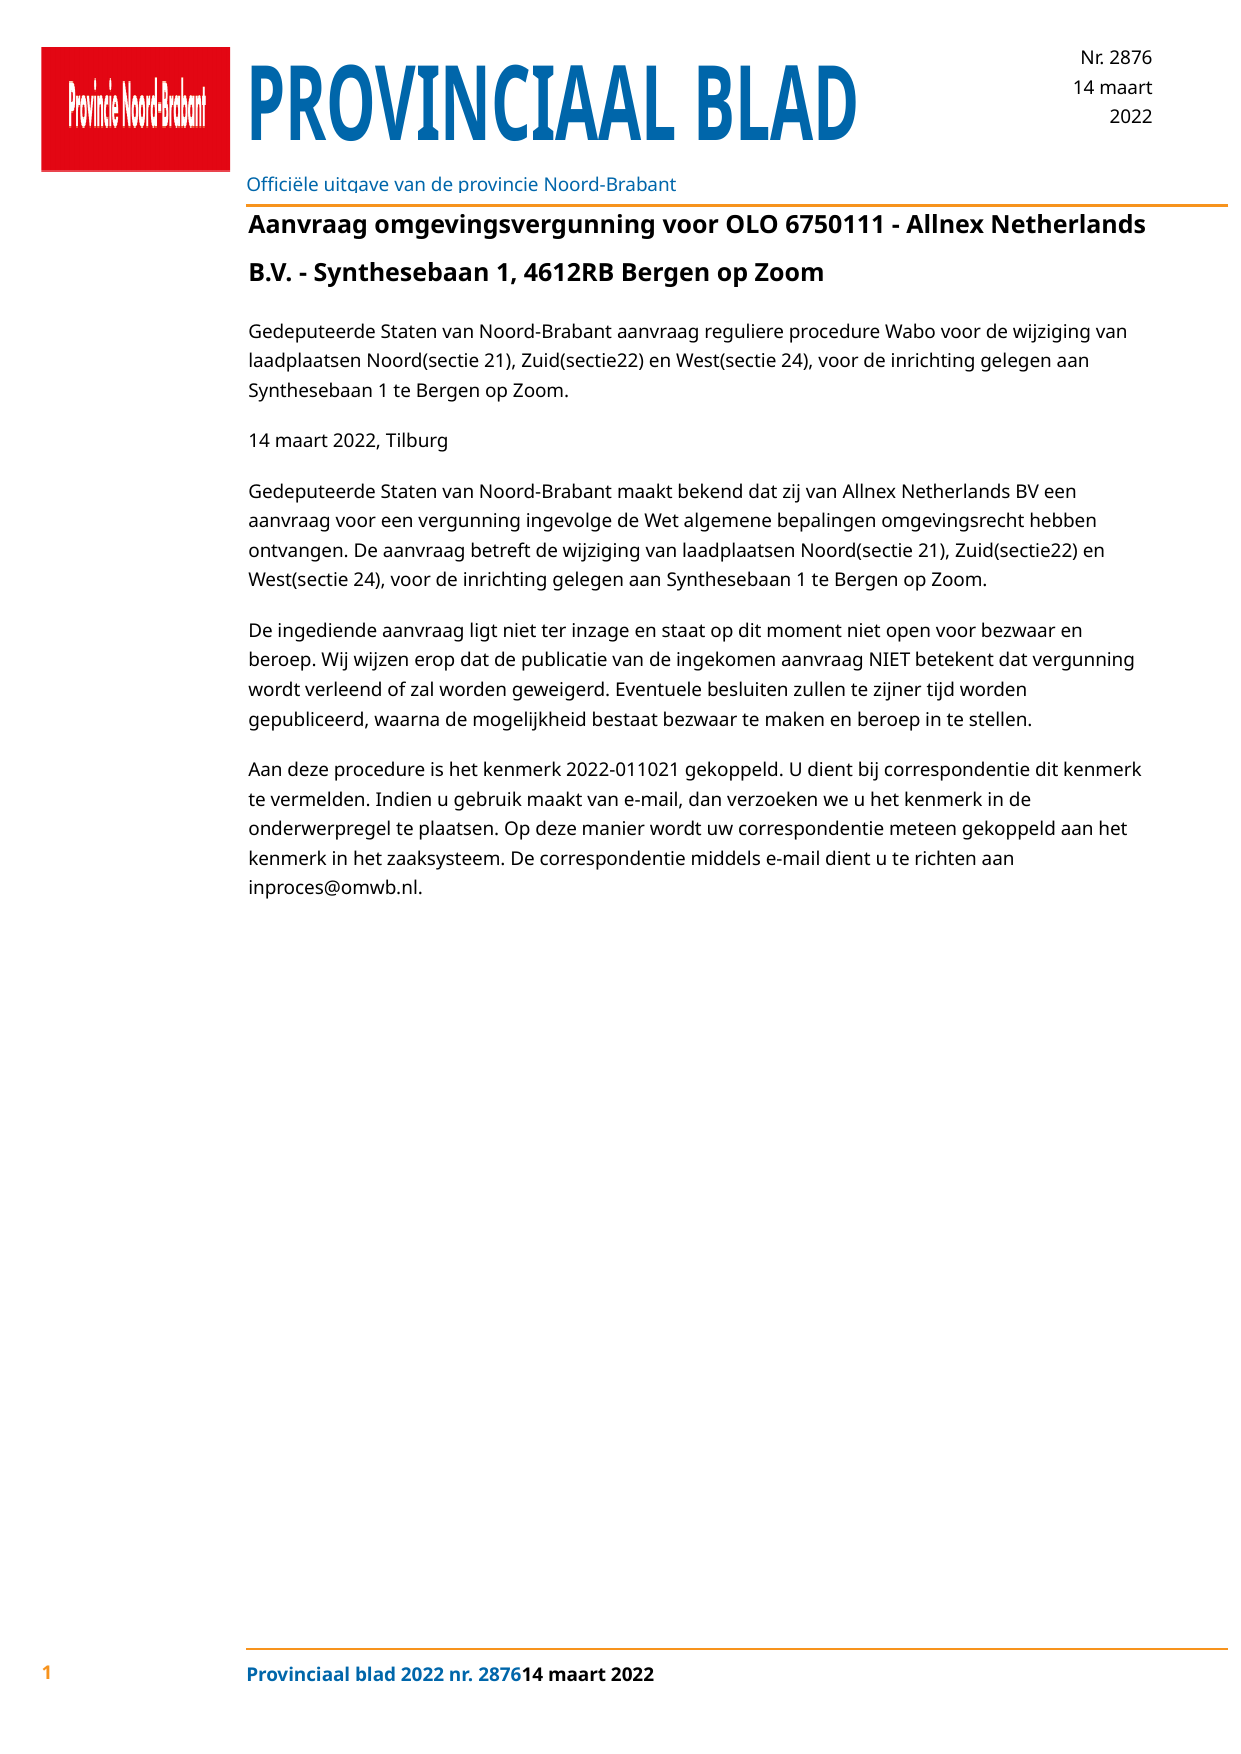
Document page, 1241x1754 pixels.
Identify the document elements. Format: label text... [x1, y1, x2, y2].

text Aanvraag omgevingsvergunning voor OLO 6750111 - Allnex Netherlands B.V. - Synthesebaan 1, 4612RB Bergen op Zoom [248, 207, 1152, 288]
text Gedeputeerde Staten van Noord-Brabant maakt bekend dat zij van Allnex Netherlands BV een aanvraag voor een vergunning ingevolge de Wet algemene bepalingen omgevingsrecht hebben ontvangen. De aanvraag betreft de wijziging van laadplaatsen Noord(sectie 21), Zuid(sectie22) en West(sectie 24), voor de inrichting gelegen aan Synthesebaan 1 te Bergen op Zoom. [248, 478, 1152, 592]
picture [41, 47, 231, 172]
text Aan deze procedure is het kenmerk 2022-011021 gekoppeld. U dient bij correspondentie dit kenmerk te vermelden. Indien u gebruik maakt van e-mail, dan verzoeken we u het kenmerk in de onderwerpregel te plaatsen. Op deze manier wordt uw correspondentie meteen gekoppeld aan het kenmerk in het zaaksysteem. De correspondentie middels e-mail dient u te richten aan inproces@omwb.nl. [248, 756, 1152, 900]
text 14 maart 2022, Tilburg [248, 427, 1152, 453]
text De ingediende aanvraag ligt niet ter inzage en staat op dit moment niet open voor bezwaar en beroep. Wij wijzen erop dat de publicatie van de ingekomen aanvraag NIET betekent dat vergunning wordt verleend of zal worden geweigerd. Eventuele besluiten zullen te zijner tijd worden gepubliceerd, waarna de mogelijkheid bestaat bezwaar te maken en beroep in te stellen. [248, 617, 1152, 732]
text Gedeputeerde Staten van Noord-Brabant aanvraag reguliere procedure Wabo voor de wijziging van laadplaatsen Noord(sectie 21), Zuid(sectie22) en West(sectie 24), voor de inrichting gelegen aan Synthesebaan 1 te Bergen op Zoom. [248, 318, 1152, 403]
